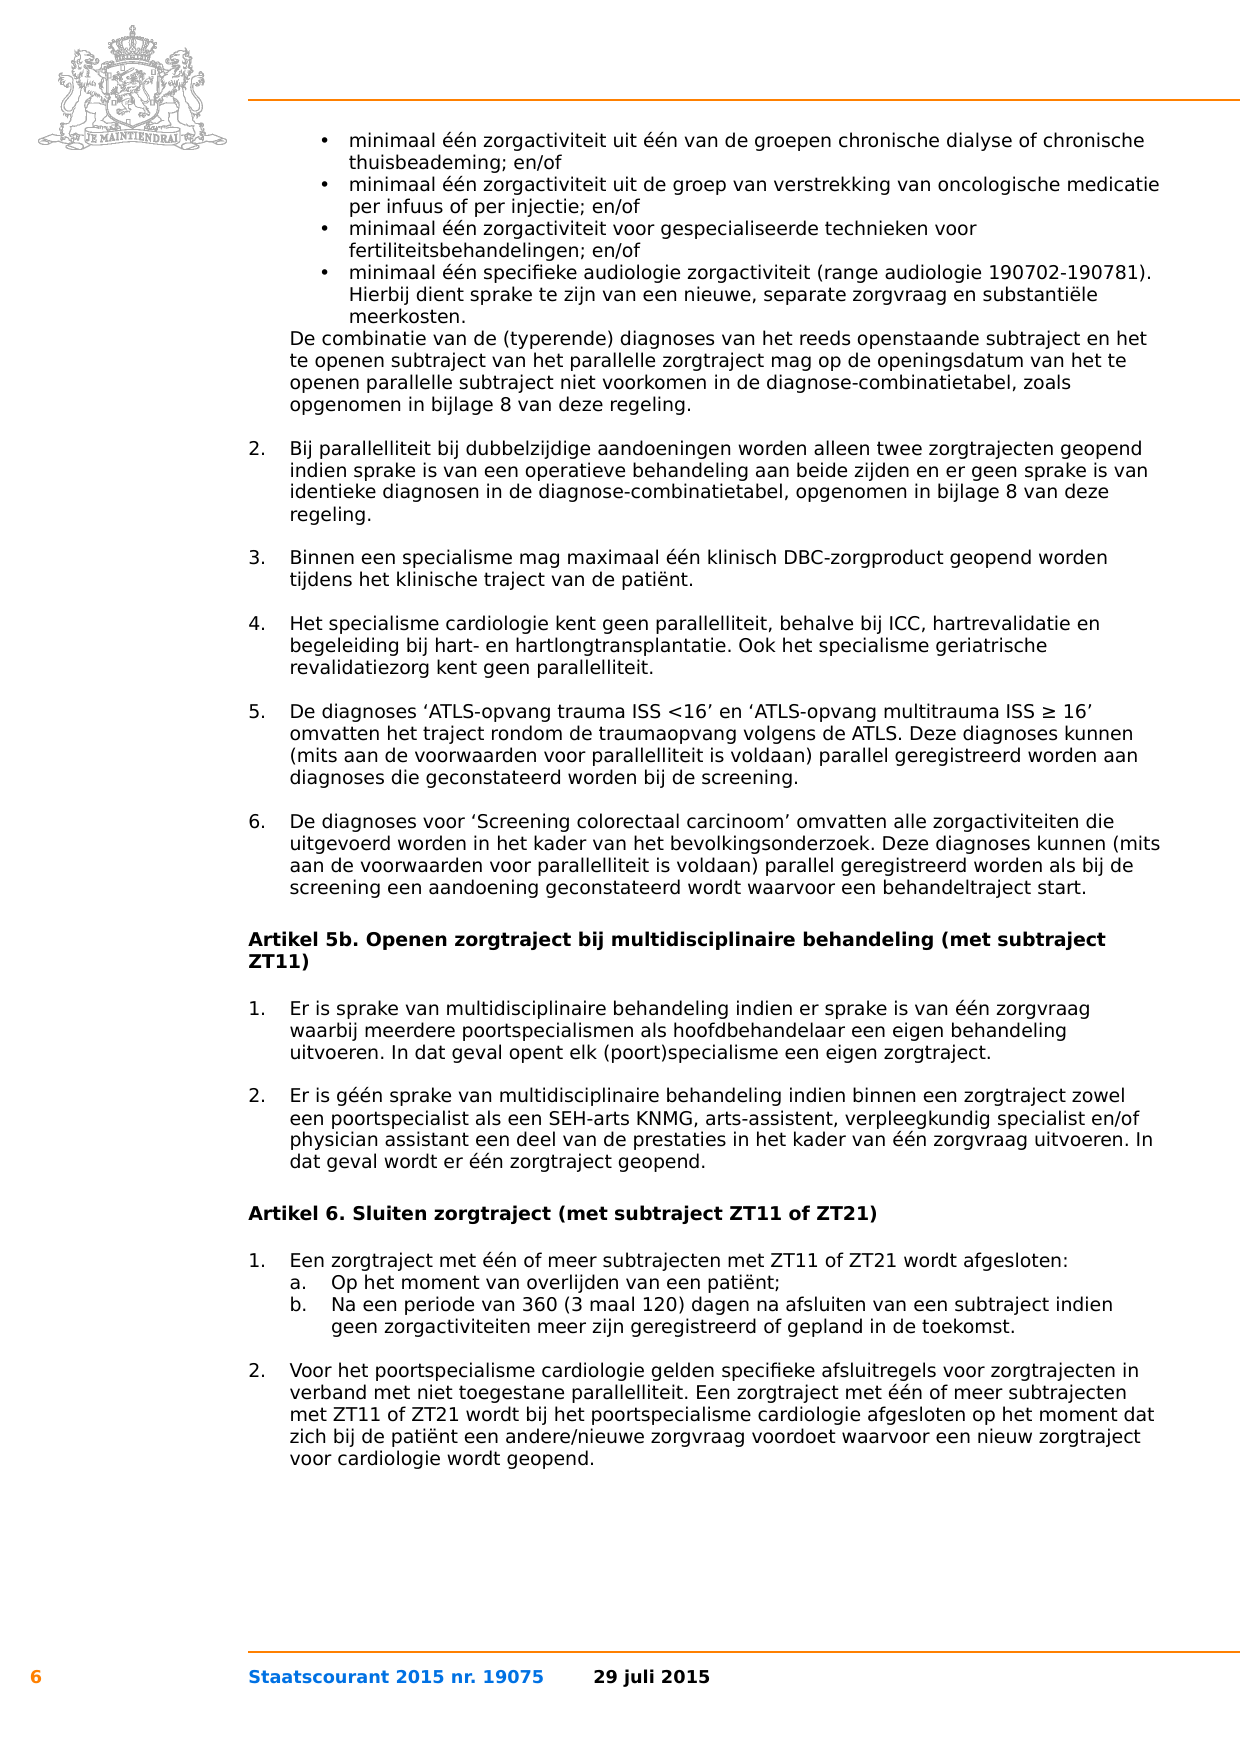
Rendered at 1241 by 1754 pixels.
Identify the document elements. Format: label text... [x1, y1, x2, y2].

text a. Op het moment van overlijden van een patiënt; [289, 1272, 1163, 1294]
text b. Na een periode van 360 (3 maal 120) dagen na afsluiten van een subtraject indien geen zorgactiviteiten meer zijn geregistreerd of gepland in de toekomst. [289, 1294, 1163, 1338]
text • minimaal één zorgactiviteit voor gespecialiseerde technieken voor fertiliteitsbehandelingen; en/of [319, 218, 1163, 262]
text 3. Binnen een specialisme mag maximaal één klinisch DBC-zorgproduct geopend worden tijdens het klinische traject van de patiënt. [248, 547, 1163, 591]
text • minimaal één zorgactiviteit uit één van de groepen chronische dialyse of chronische thuisbeademing; en/of [319, 130, 1163, 174]
text 2. Bij parallelliteit bij dubbelzijdige aandoeningen worden alleen twee zorgtrajecten geopend indien sprake is van een operatieve behandeling aan beide zijden en er geen sprake is van identieke diagnosen in de diagnose-combinatietabel, opgenomen in bijlage 8 van deze regeling. [248, 437, 1163, 525]
text 1. Een zorgtraject met één of meer subtrajecten met ZT11 of ZT21 wordt afgesloten: [248, 1250, 1163, 1272]
text 2. Er is géén sprake van multidisciplinaire behandeling indien binnen een zorgtraject zowel een poortspecialist als een SEH-arts KNMG, arts-assistent, verpleegkundig specialist en/of physician assistant een deel van de prestaties in het kader van één zorgvraag uitvoeren. In dat geval wordt er één zorgtraject geopend. [248, 1085, 1163, 1173]
text • minimaal één zorgactiviteit uit de groep van verstrekking van oncologische medicatie per infuus of per injectie; en/of [319, 174, 1163, 218]
text 6. De diagnoses voor ‘Screening colorectaal carcinoom’ omvatten alle zorgactiviteiten die uitgevoerd worden in het kader van het bevolkingsonderzoek. Deze diagnoses kunnen (mits aan de voorwaarden voor parallelliteit is voldaan) parallel geregistreerd worden als bij de screening een aandoening geconstateerd wordt waarvoor een behandeltraject start. [248, 811, 1163, 899]
text 1. Er is sprake van multidisciplinaire behandeling indien er sprake is van één zorgvraag waarbij meerdere poortspecialismen als hoofdbehandelaar een eigen behandeling uitvoeren. In dat geval opent elk (poort)specialisme een eigen zorgtraject. [248, 998, 1163, 1063]
text 5. De diagnoses ‘ATLS-opvang trauma ISS <16’ en ‘ATLS-opvang multitrauma ISS ≥ 16’ omvatten het traject rondom de traumaopvang volgens de ATLS. Deze diagnoses kunnen (mits aan de voorwaarden voor parallelliteit is voldaan) parallel geregistreerd worden aan diagnoses die geconstateerd worden bij de screening. [248, 701, 1163, 789]
subtitle Artikel 5b. Openen zorgtraject bij multidisciplinaire behandeling (met subtraject ZT11) [248, 929, 1163, 973]
text 4. Het specialisme cardiologie kent geen parallelliteit, behalve bij ICC, hartrevalidatie en begeleiding bij hart- en hartlongtransplantatie. Ook het specialisme geriatrische revalidatiezorg kent geen parallelliteit. [248, 613, 1163, 679]
picture [38, 25, 227, 150]
text • minimaal één specifieke audiologie zorgactiviteit (range audiologie 190702-190781). Hierbij dient sprake te zijn van een nieuwe, separate zorgvraag en substantiële meerkosten. [319, 262, 1163, 328]
subtitle Artikel 6. Sluiten zorgtraject (met subtraject ZT11 of ZT21) [248, 1203, 1163, 1225]
text De combinatie van de (typerende) diagnoses van het reeds openstaande subtraject en het te openen subtraject van het parallelle zorgtraject mag op de openingsdatum van het te openen parallelle subtraject niet voorkomen in de diagnose-combinatietabel, zoals opgenomen in bijlage 8 van deze regeling. [289, 328, 1163, 416]
text 2. Voor het poortspecialisme cardiologie gelden specifieke afsluitregels voor zorgtrajecten in verband met niet toegestane parallelliteit. Een zorgtraject met één of meer subtrajecten met ZT11 of ZT21 wordt bij het poortspecialisme cardiologie afgesloten op het moment dat zich bij de patiënt een andere/nieuwe zorgvraag voordoet waarvoor een nieuw zorgtraject voor cardiologie wordt geopend. [248, 1360, 1163, 1470]
